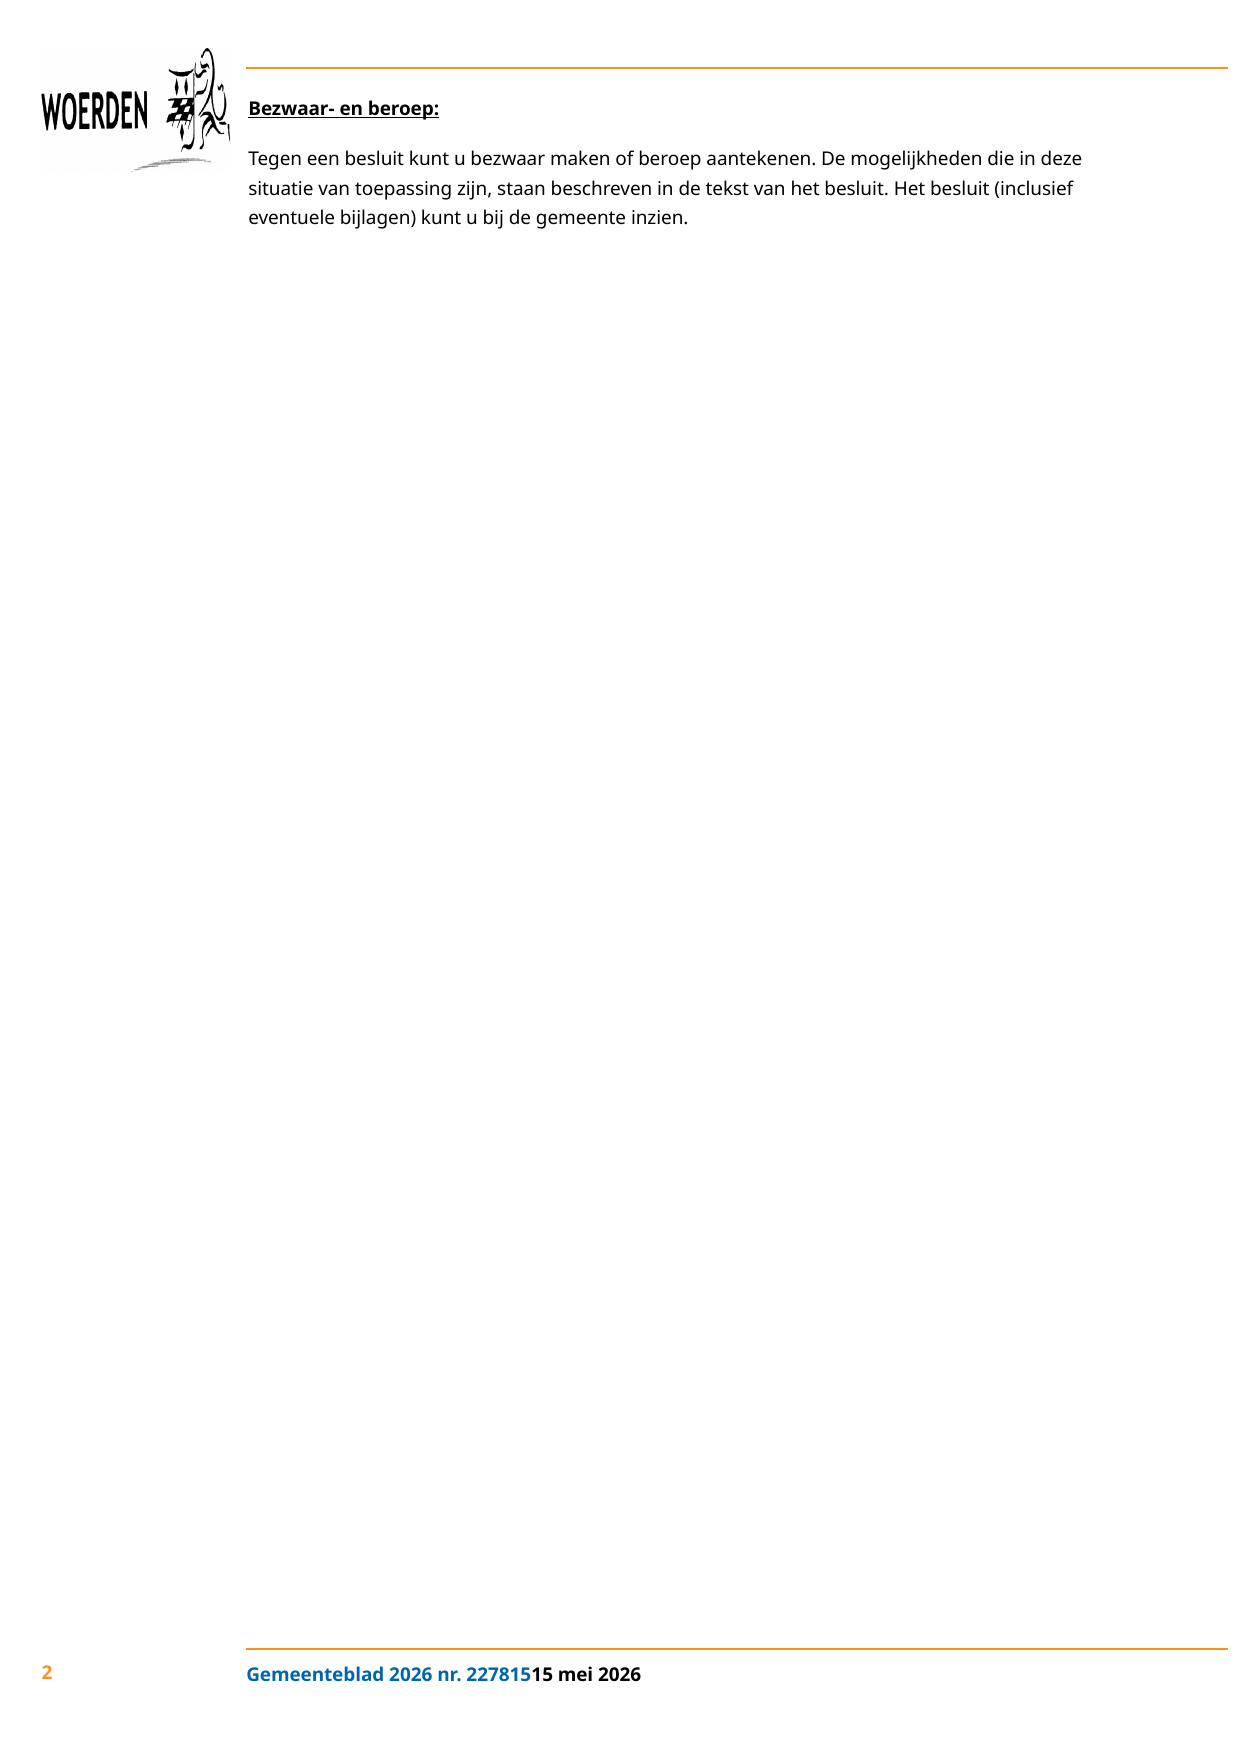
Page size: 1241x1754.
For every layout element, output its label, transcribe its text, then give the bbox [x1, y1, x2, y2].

picture [41, 47, 231, 172]
text Bezwaar- en beroep: [248, 95, 1152, 121]
text Tegen een besluit kunt u bezwaar maken of beroep aantekenen. De mogelijkheden die in deze situatie van toepassing zijn, staan beschreven in de tekst van het besluit. Het besluit (inclusief eventuele bijlagen) kunt u bij de gemeente inzien. [248, 145, 1152, 230]
